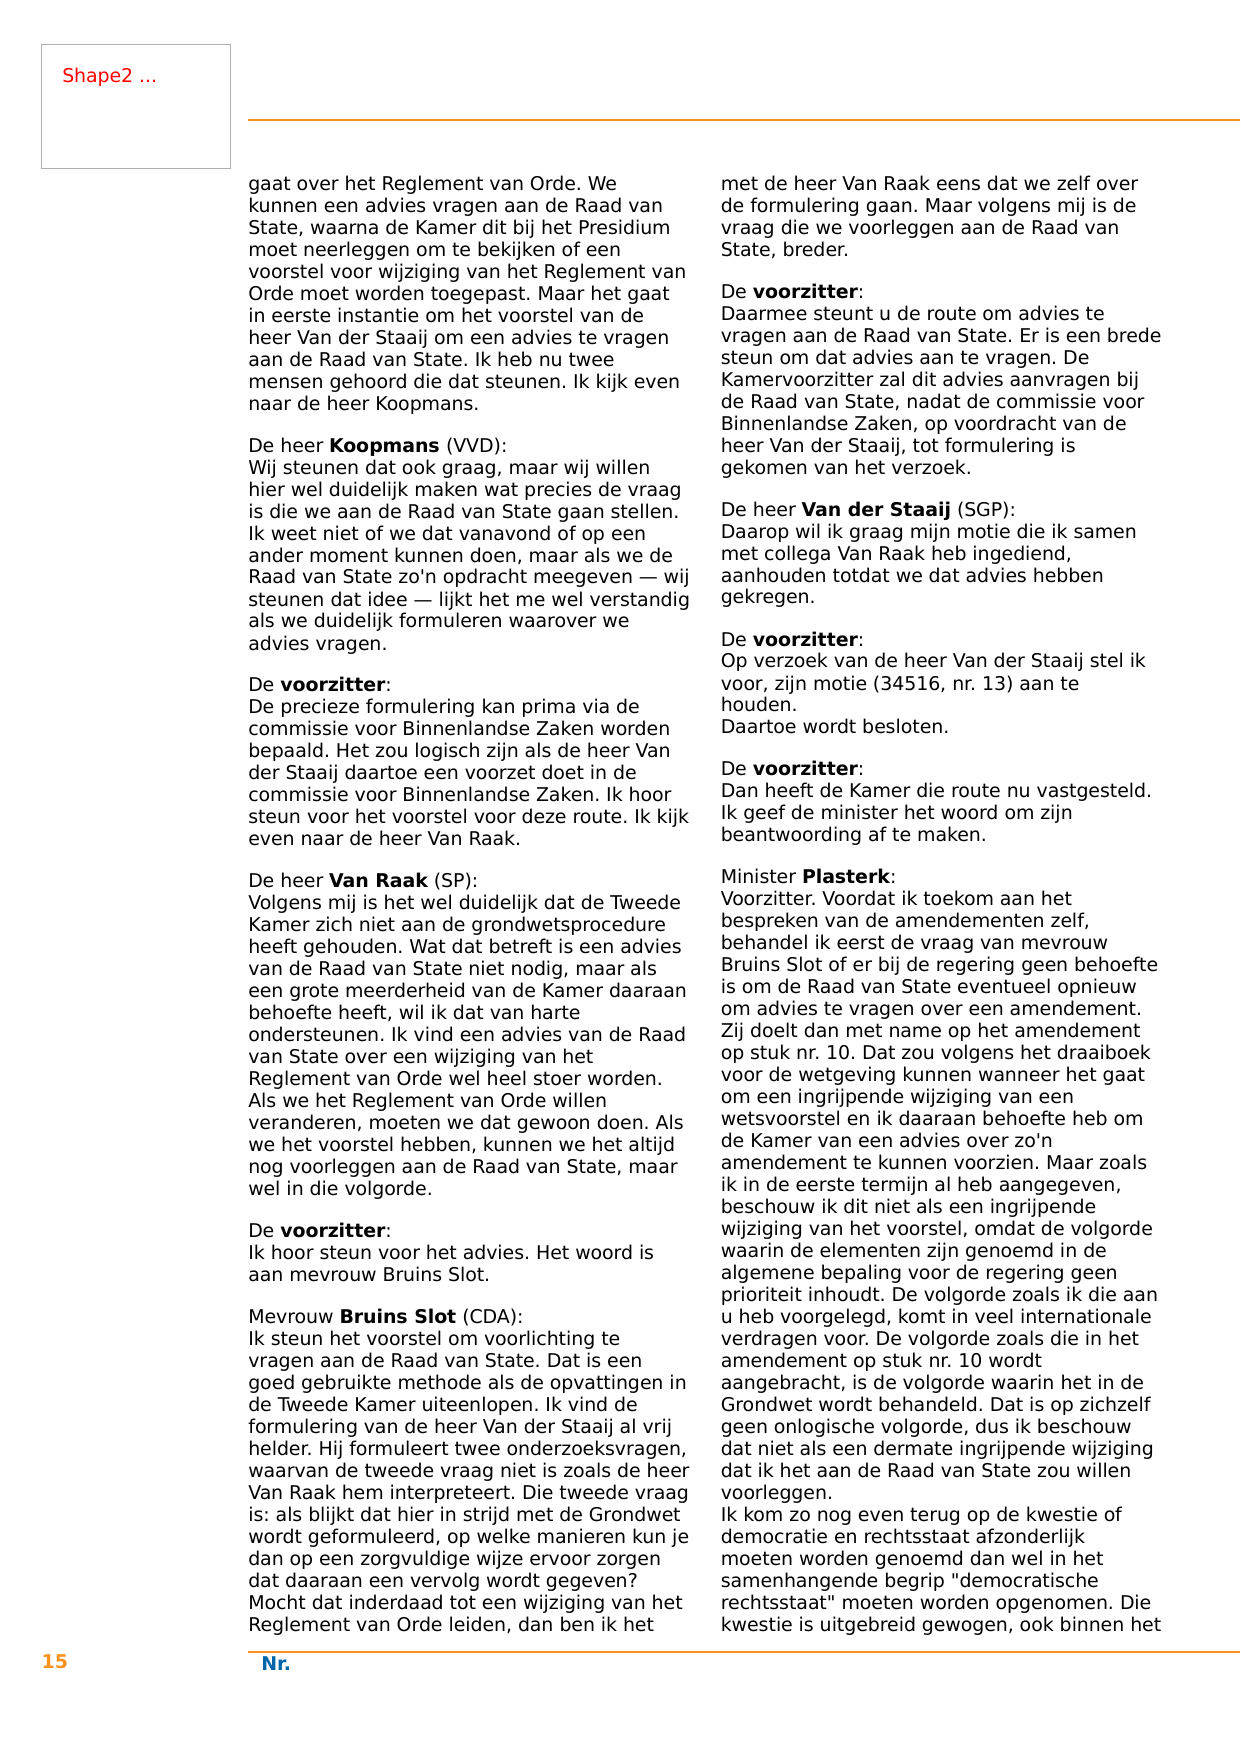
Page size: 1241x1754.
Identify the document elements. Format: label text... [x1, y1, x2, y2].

text Dan heeft de Kamer die route nu vastgesteld. Ik geef de minister het woord om zijn beantwoording af te maken. [721, 780, 1163, 846]
text met de heer Van Raak eens dat we zelf over de formulering gaan. Maar volgens mij is de vraag die we voorleggen aan de Raad van State, breder. [721, 173, 1163, 261]
text Volgens mij is het wel duidelijk dat de Tweede Kamer zich niet aan de grondwetsprocedure heeft gehouden. Wat dat betreft is een advies van de Raad van State niet nodig, maar als een grote meerderheid van de Kamer daaraan behoefte heeft, wil ik dat van harte ondersteunen. Ik vind een advies van de Raad van State over een wijziging van het Reglement van Orde wel heel stoer worden. Als we het Reglement van Orde willen veranderen, moeten we dat gewoon doen. Als we het voorstel hebben, kunnen we het altijd nog voorleggen aan de Raad van State, maar wel in die volgorde. [248, 892, 691, 1200]
text De voorzitter: [721, 758, 1163, 780]
text Op verzoek van de heer Van der Staaij stel ik voor, zijn motie (34516, nr. 13) aan te houden. [721, 650, 1163, 716]
text De heer Van der Staaij (SGP): [721, 498, 1163, 521]
text Mevrouw Bruins Slot (CDA): [248, 1306, 691, 1328]
text De voorzitter: [721, 628, 1163, 650]
text De voorzitter: [248, 1220, 691, 1242]
text Ik hoor steun voor het advies. Het woord is aan mevrouw Bruins Slot. [248, 1242, 691, 1286]
text De precieze formulering kan prima via de commissie voor Binnenlandse Zaken worden bepaald. Het zou logisch zijn als de heer Van der Staaij daartoe een voorzet doet in de commissie voor Binnenlandse Zaken. Ik hoor steun voor het voorstel voor deze route. Ik kijk even naar de heer Van Raak. [248, 696, 691, 850]
text De heer Van Raak (SP): [248, 870, 691, 892]
text Daarmee steunt u de route om advies te vragen aan de Raad van State. Er is een brede steun om dat advies aan te vragen. De Kamervoorzitter zal dit advies aanvragen bij de Raad van State, nadat de commissie voor Binnenlandse Zaken, op voordracht van de heer Van der Staaij, tot formulering is gekomen van het verzoek. [721, 303, 1163, 478]
text De voorzitter: [248, 674, 691, 696]
text Voorzitter. Voordat ik toekom aan het bespreken van de amendementen zelf, behandel ik eerst de vraag van mevrouw Bruins Slot of er bij de regering geen behoefte is om de Raad van State eventueel opnieuw om advies te vragen over een amendement. Zij doelt dan met name op het amendement op stuk nr. 10. Dat zou volgens het draaiboek voor de wetgeving kunnen wanneer het gaat om een ingrijpende wijziging van een wetsvoorstel en ik daaraan behoefte heb om de Kamer van een advies over zo'n amendement te kunnen voorzien. Maar zoals ik in de eerste termijn al heb aangegeven, beschouw ik dit niet als een ingrijpende wijziging van het voorstel, omdat de volgorde waarin de elementen zijn genoemd in de algemene bepaling voor de regering geen prioriteit inhoudt. De volgorde zoals ik die aan u heb voorgelegd, komt in veel internationale verdragen voor. De volgorde zoals die in het amendement op stuk nr. 10 wordt aangebracht, is de volgorde waarin het in de Grondwet wordt behandeld. Dat is op zichzelf geen onlogische volgorde, dus ik beschouw dat niet als een dermate ingrijpende wijziging dat ik het aan de Raad van State zou willen voorleggen. [721, 888, 1163, 1504]
text De heer Koopmans (VVD): [248, 434, 691, 457]
text Wij steunen dat ook graag, maar wij willen hier wel duidelijk maken wat precies de vraag is die we aan de Raad van State gaan stellen. Ik weet niet of we dat vanavond of op een ander moment kunnen doen, maar als we de Raad van State zo'n opdracht meegeven — wij steunen dat idee — lijkt het me wel verstandig als we duidelijk formuleren waarover we advies vragen. [248, 457, 691, 654]
text Ik kom zo nog even terug op de kwestie of democratie en rechtsstaat afzonderlijk moeten worden genoemd dan wel in het samenhangende begrip "democratische rechtsstaat" moeten worden opgenomen. Die kwestie is uitgebreid gewogen, ook binnen het [721, 1504, 1163, 1636]
text Daartoe wordt besloten. [721, 716, 1163, 738]
text De voorzitter: [721, 281, 1163, 303]
text Minister Plasterk: [721, 866, 1163, 888]
text gaat over het Reglement van Orde. We kunnen een advies vragen aan de Raad van State, waarna de Kamer dit bij het Presidium moet neerleggen om te bekijken of een voorstel voor wijziging van het Reglement van Orde moet worden toegepast. Maar het gaat in eerste instantie om het voorstel van de heer Van der Staaij om een advies te vragen aan de Raad van State. Ik heb nu twee mensen gehoord die dat steunen. Ik kijk even naar de heer Koopmans. [248, 173, 691, 414]
text Ik steun het voorstel om voorlichting te vragen aan de Raad van State. Dat is een goed gebruikte methode als de opvattingen in de Tweede Kamer uiteenlopen. Ik vind de formulering van de heer Van der Staaij al vrij helder. Hij formuleert twee onderzoeksvragen, waarvan de tweede vraag niet is zoals de heer Van Raak hem interpreteert. Die tweede vraag is: als blijkt dat hier in strijd met de Grondwet wordt geformuleerd, op welke manieren kun je dan op een zorgvuldige wijze ervoor zorgen dat daaraan een vervolg wordt gegeven? Mocht dat inderdaad tot een wijziging van het Reglement van Orde leiden, dan ben ik het [248, 1328, 691, 1636]
text Daarop wil ik graag mijn motie die ik samen met collega Van Raak heb ingediend, aanhouden totdat we dat advies hebben gekregen. [721, 521, 1163, 608]
